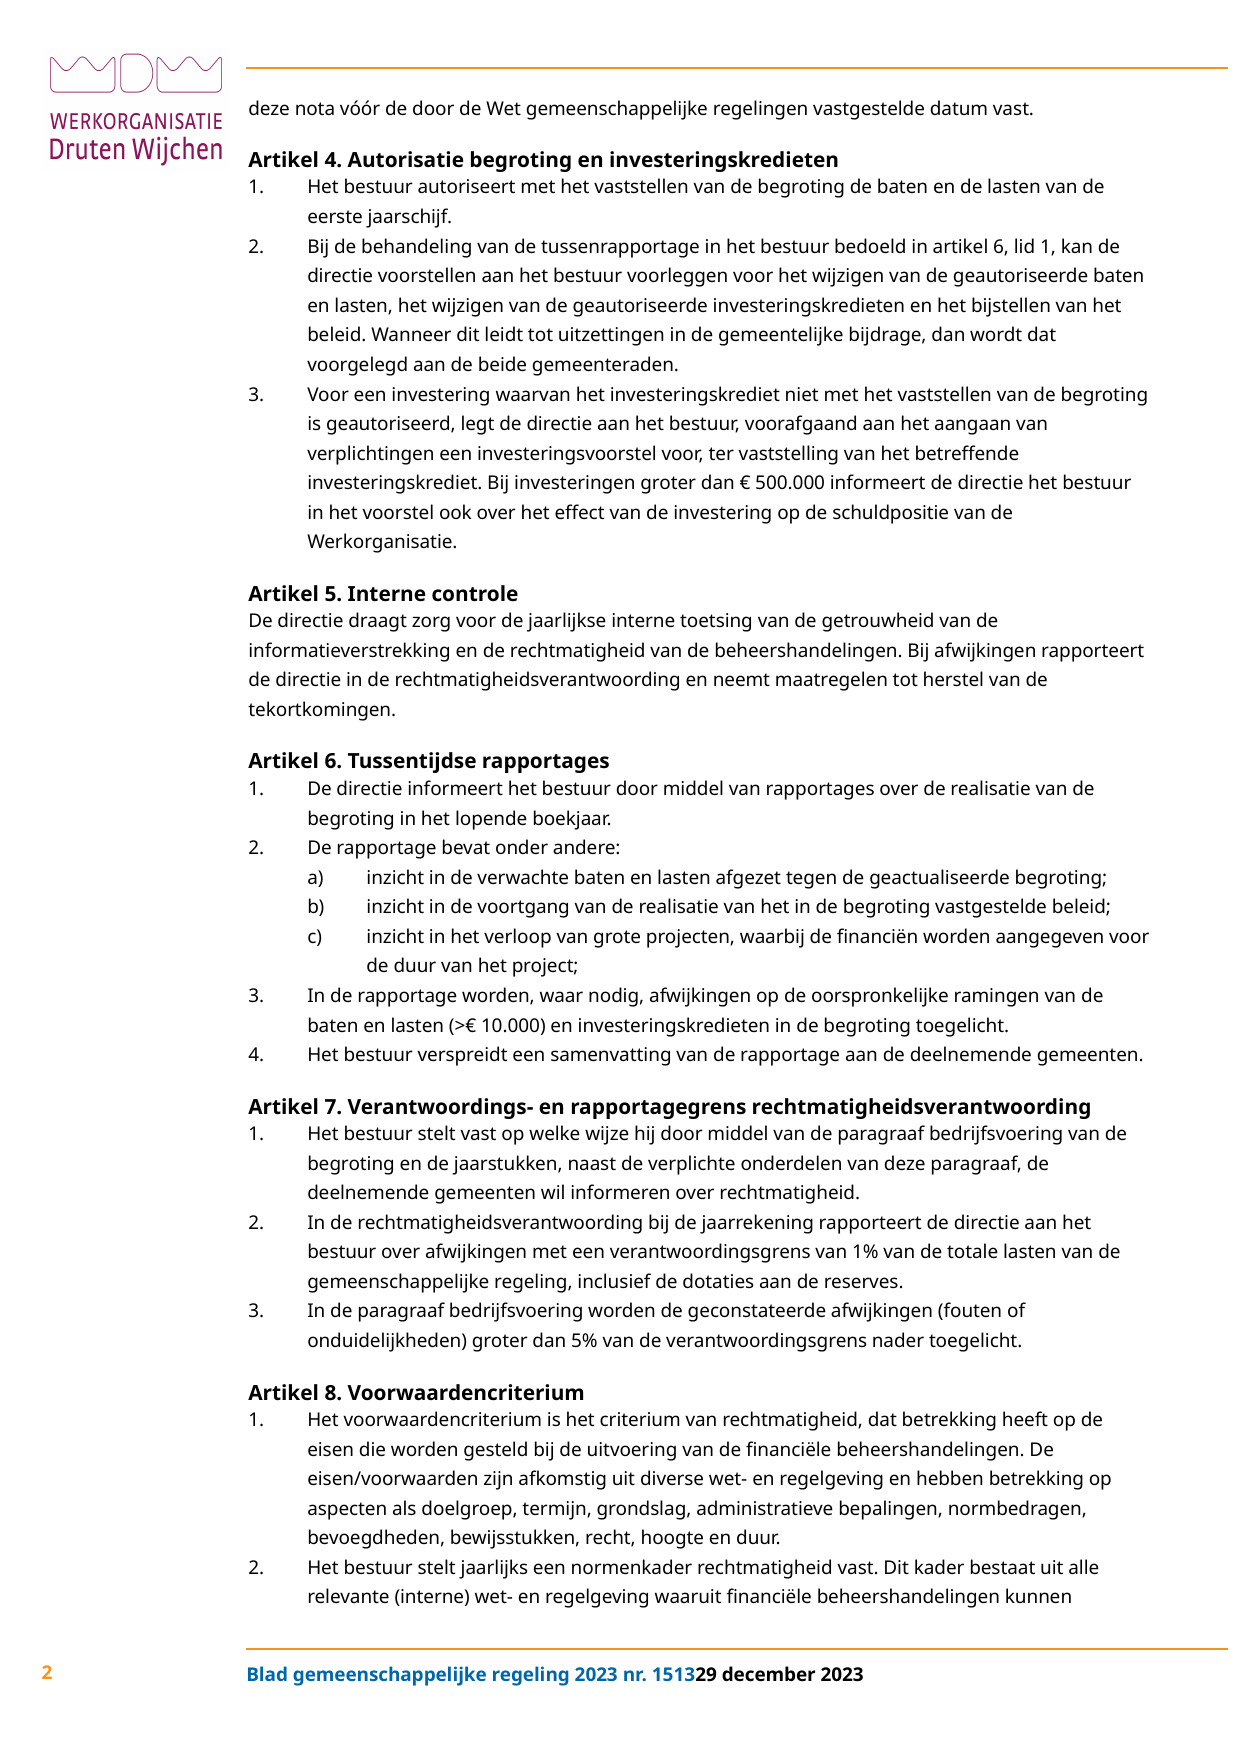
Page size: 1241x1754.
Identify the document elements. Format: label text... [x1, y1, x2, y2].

list Het bestuur verspreidt een samenvatting van de rapportage aan de deelnemende gemeenten. [248, 1041, 1152, 1067]
text Artikel 4. Autorisatie begroting en investeringskredieten [248, 145, 1152, 174]
list Het bestuur stelt vast op welke wijze hij door middel van de paragraaf bedrijfsvoering van de begroting en de jaarstukken, naast de verplichte onderdelen van deze paragraaf, de deelnemende gemeenten wil informeren over rechtmatigheid. [248, 1120, 1152, 1205]
picture [41, 47, 231, 172]
list inzicht in de voortgang van de realisatie van het in de begroting vastgestelde beleid; [307, 893, 1152, 919]
list Bij de behandeling van de tussenrapportage in het bestuur bedoeld in artikel 6, lid 1, kan de directie voorstellen aan het bestuur voorleggen voor het wijzigen van de geautoriseerde baten en lasten, het wijzigen van de geautoriseerde investeringskredieten en het bijstellen van het beleid. Wanneer dit leidt tot uitzettingen in de gemeentelijke bijdrage, dan wordt dat voorgelegd aan de beide gemeenteraden. [248, 233, 1152, 377]
list Het voorwaardencriterium is het criterium van rechtmatigheid, dat betrekking heeft op de eisen die worden gesteld bij de uitvoering van de financiële beheershandelingen. De eisen/voorwaarden zijn afkomstig uit diverse wet- en regelgeving en hebben betrekking op aspecten als doelgroep, termijn, grondslag, administratieve bepalingen, normbedragen, bevoegdheden, bewijsstukken, recht, hoogte en duur. [248, 1406, 1152, 1550]
list In de paragraaf bedrijfsvoering worden de geconstateerde afwijkingen (fouten of onduidelijkheden) groter dan 5% van de verantwoordingsgrens nader toegelicht. [248, 1298, 1152, 1353]
list De directie informeert het bestuur door middel van rapportages over de realisatie van de begroting in het lopende boekjaar. [248, 775, 1152, 830]
text Artikel 6. Tussentijdse rapportages [248, 747, 1152, 775]
list In de rechtmatigheidsverantwoording bij de jaarrekening rapporteert de directie aan het bestuur over afwijkingen met een verantwoordingsgrens van 1% van de totale lasten van de gemeenschappelijke regeling, inclusief de dotaties aan de reserves. [248, 1209, 1152, 1294]
text Artikel 5. Interne controle [248, 579, 1152, 607]
text Artikel 8. Voorwaardencriterium [248, 1378, 1152, 1406]
list inzicht in het verloop van grote projecten, waarbij de financiën worden aangegeven voor de duur van het project; [307, 923, 1152, 978]
list In de rapportage worden, waar nodig, afwijkingen op de oorspronkelijke ramingen van de baten en lasten (>€ 10.000) en investeringskredieten in de begroting toegelicht. [248, 982, 1152, 1037]
list Het bestuur autoriseert met het vaststellen van de begroting de baten en de lasten van de eerste jaarschijf. [248, 174, 1152, 229]
text Artikel 7. Verantwoordings- en rapportagegrens rechtmatigheidsverantwoording [248, 1092, 1152, 1120]
list Het bestuur stelt jaarlijks een normenkader rechtmatigheid vast. Dit kader bestaat uit alle relevante (interne) wet- en regelgeving waaruit financiële beheershandelingen kunnen [248, 1554, 1152, 1609]
text deze nota vóór de door de Wet gemeenschappelijke regelingen vastgestelde datum vast. [248, 95, 1152, 121]
list De rapportage bevat onder andere: [248, 834, 1152, 860]
list inzicht in de verwachte baten en lasten afgezet tegen de geactualiseerde begroting; [307, 864, 1152, 889]
text De directie draagt zorg voor de jaarlijkse interne toetsing van de getrouwheid van de informatieverstrekking en de rechtmatigheid van de beheershandelingen. Bij afwijkingen rapporteert de directie in de rechtmatigheidsverantwoording en neemt maatregelen tot herstel van de tekortkomingen. [248, 607, 1152, 722]
list Voor een investering waarvan het investeringskrediet niet met het vaststellen van de begroting is geautoriseerd, legt de directie aan het bestuur, voorafgaand aan het aangaan van verplichtingen een investeringsvoorstel voor, ter vaststelling van het betreffende investeringskrediet. Bij investeringen groter dan € 500.000 informeert de directie het bestuur in het voorstel ook over het effect van de investering op de schuldpositie van de Werkorganisatie. [248, 381, 1152, 554]
